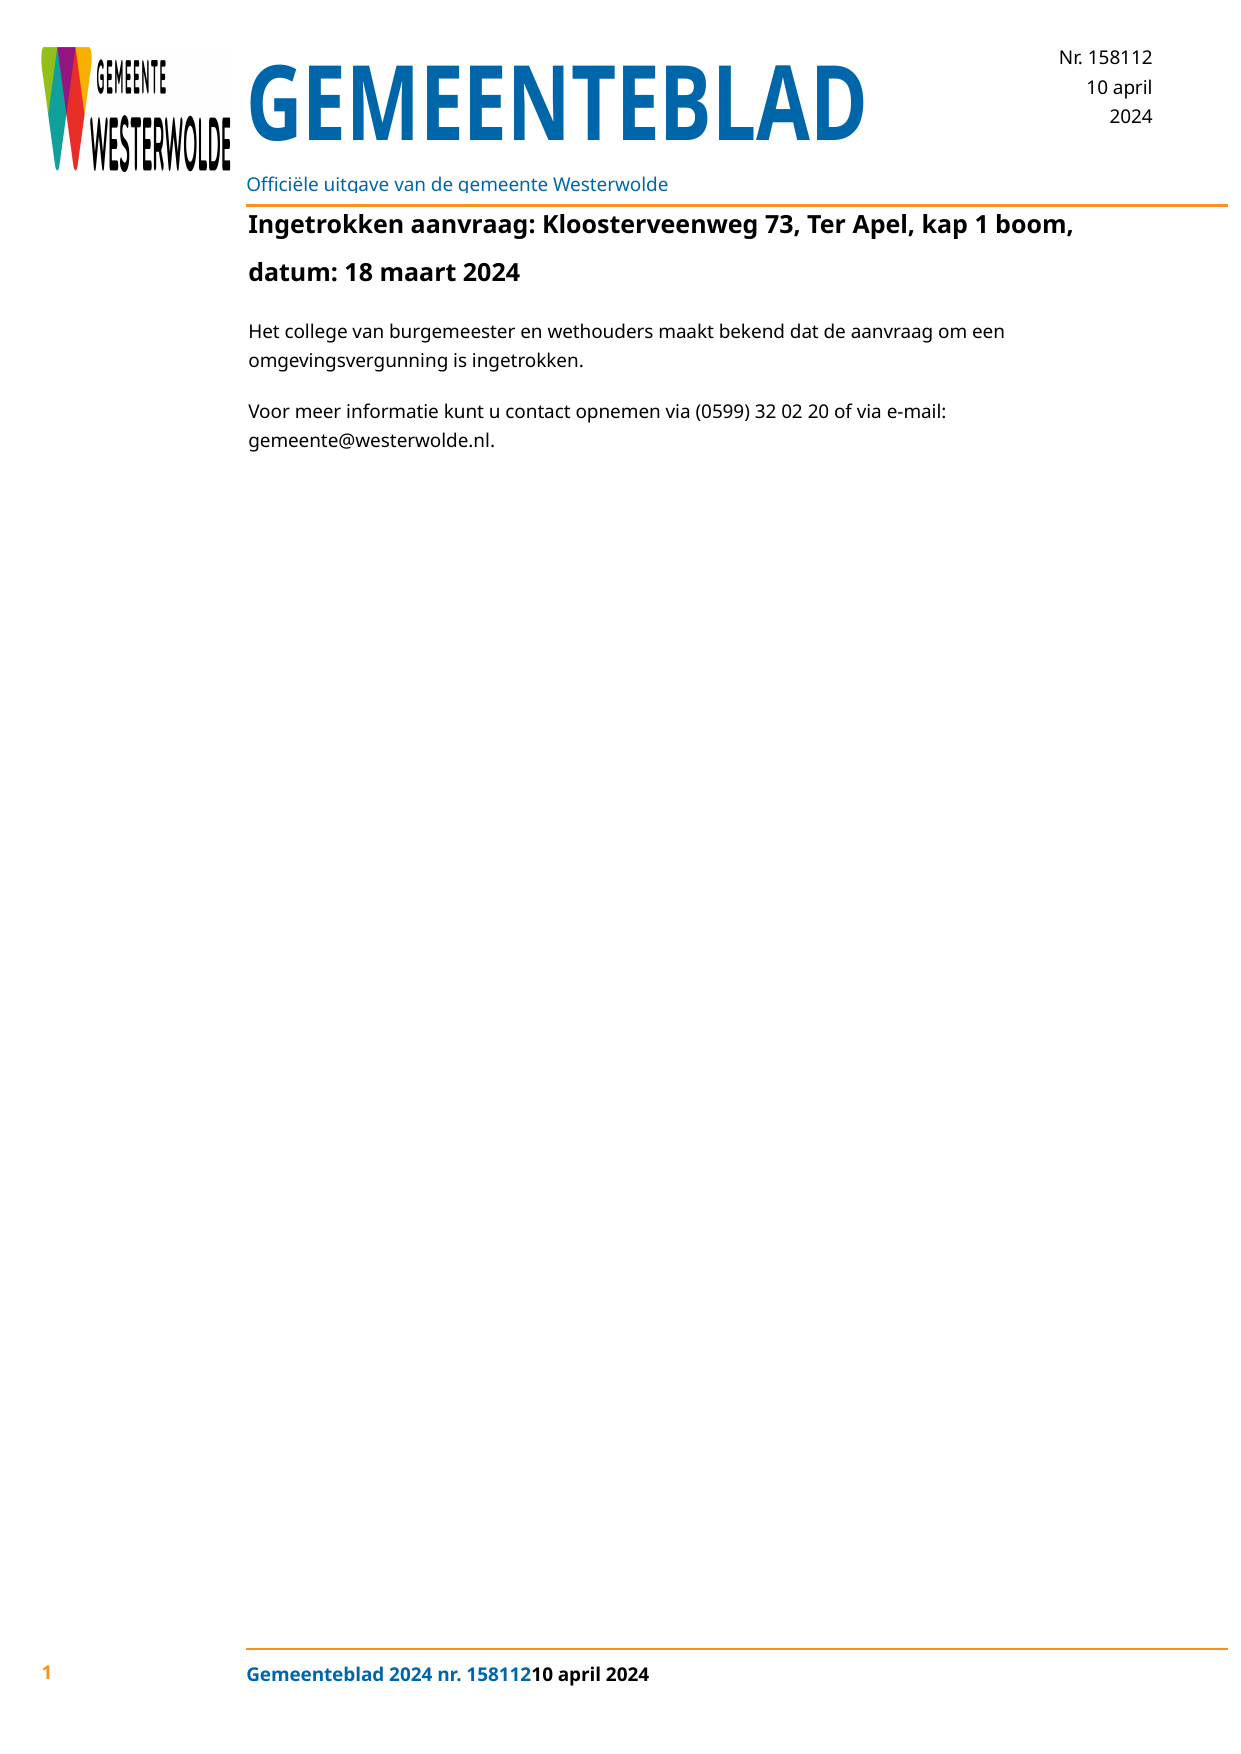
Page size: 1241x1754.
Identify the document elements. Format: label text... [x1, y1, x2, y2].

picture [41, 47, 231, 172]
text Ingetrokken aanvraag: Kloosterveenweg 73, Ter Apel, kap 1 boom, datum: 18 maart 2024 [248, 207, 1152, 288]
text Voor meer informatie kunt u contact opnemen via (0599) 32 02 20 of via e-mail: gemeente@westerwolde.nl. [248, 398, 1152, 453]
text Het college van burgemeester en wethouders maakt bekend dat de aanvraag om een omgevingsvergunning is ingetrokken. [248, 318, 1152, 373]
